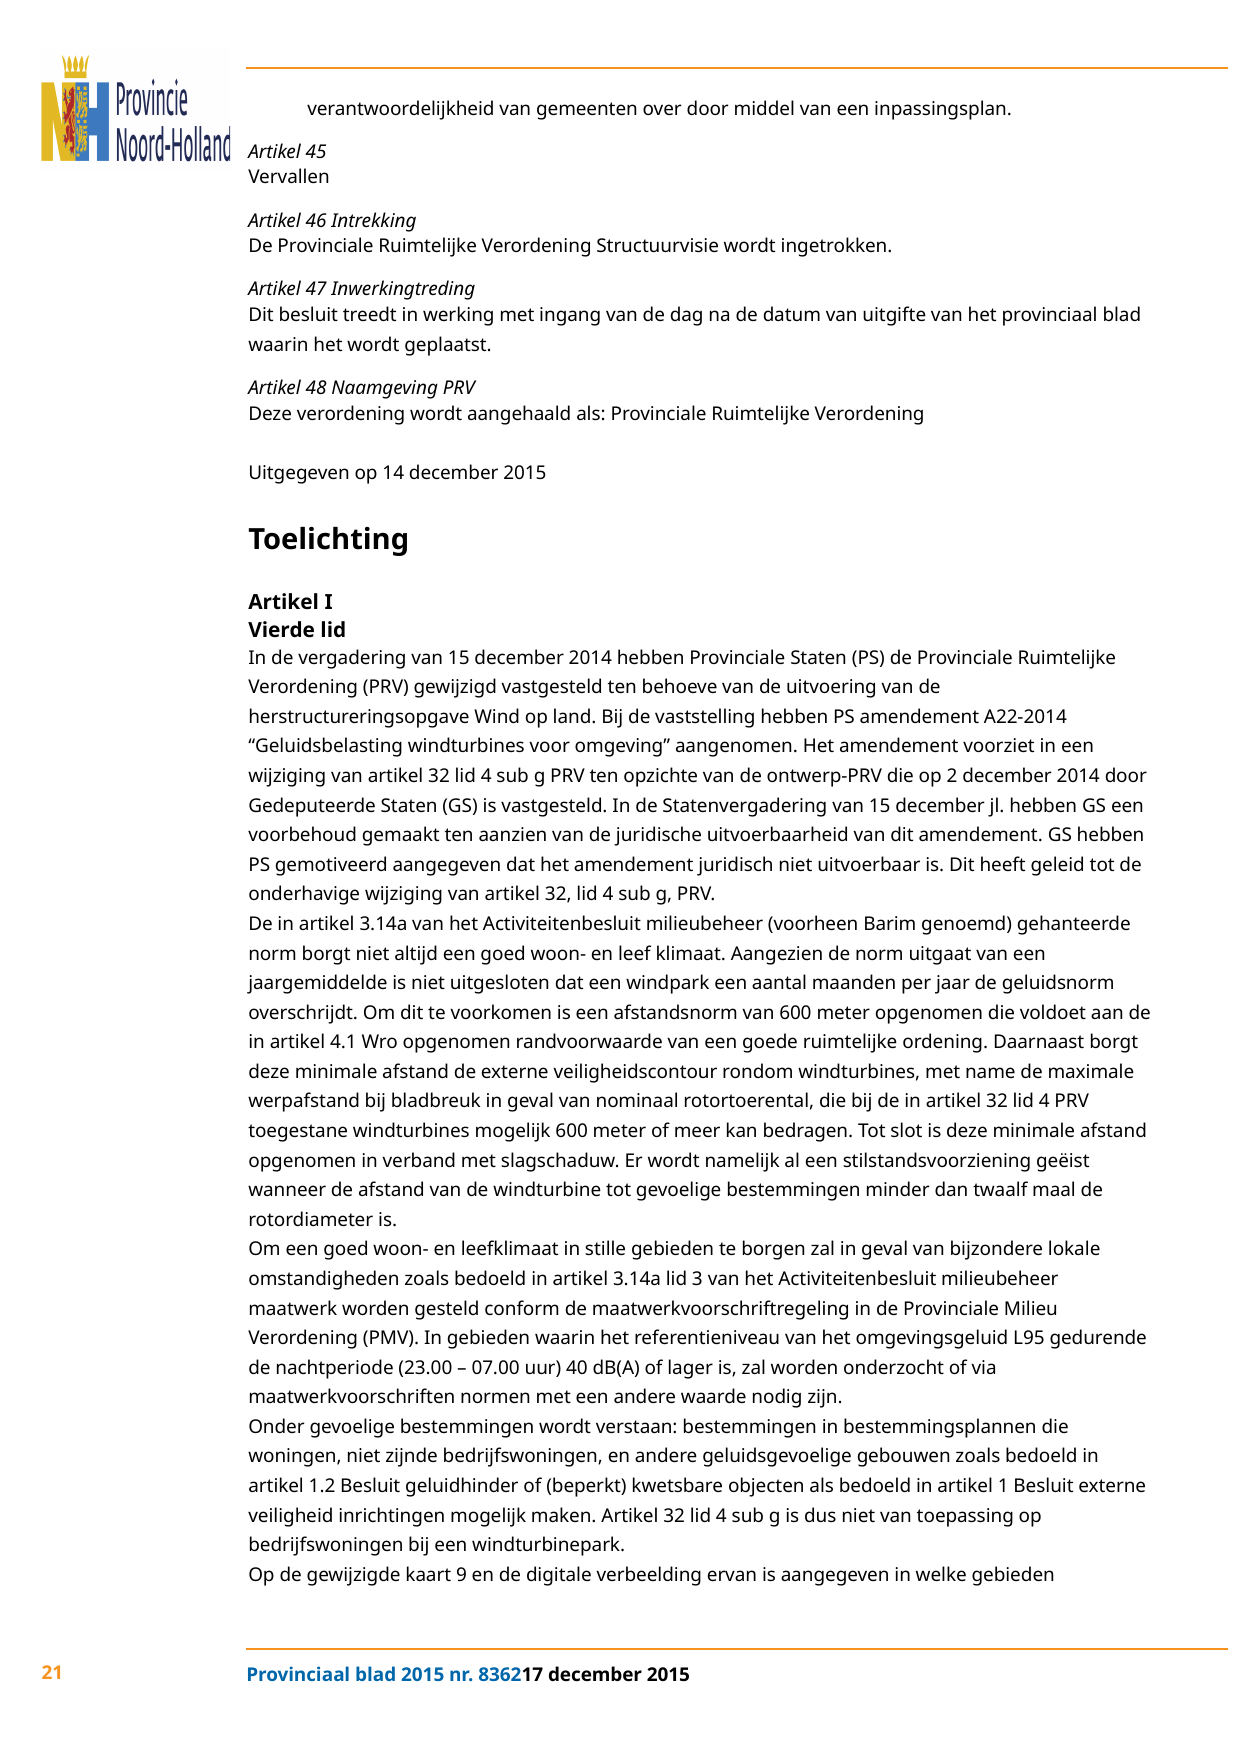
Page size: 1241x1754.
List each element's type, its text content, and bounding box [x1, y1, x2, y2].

text Dit besluit treedt in werking met ingang van de dag na de datum van uitgifte van het provinciaal blad waarin het wordt geplaatst. [248, 301, 1152, 357]
text Om een goed woon- en leefklimaat in stille gebieden te borgen zal in geval van bijzondere lokale omstandigheden zoals bedoeld in artikel 3.14a lid 3 van het Activiteitenbesluit milieubeheer maatwerk worden gesteld conform de maatwerkvoorschriftregeling in de Provinciale Milieu Verordening (PMV). In gebieden waarin het referentieniveau van het omgevingsgeluid L95 gedurende de nachtperiode (23.00 – 07.00 uur) 40 dB(A) of lager is, zal worden onderzocht of via maatwerkvoorschriften normen met een andere waarde nodig zijn. [248, 1236, 1152, 1409]
text De in artikel 3.14a van het Activiteitenbesluit milieubeheer (voorheen Barim genoemd) gehanteerde norm borgt niet altijd een goed woon- en leef klimaat. Aangezien de norm uitgaat van een jaargemiddelde is niet uitgesloten dat een windpark een aantal maanden per jaar de geluidsnorm overschrijdt. Om dit te voorkomen is een afstandsnorm van 600 meter opgenomen die voldoet aan de in artikel 4.1 Wro opgenomen randvoorwaarde van een goede ruimtelijke ordening. Daarnaast borgt deze minimale afstand de externe veiligheidscontour rondom windturbines, met name de maximale werpafstand bij bladbreuk in geval van nominaal rotortoerental, die bij de in artikel 32 lid 4 PRV toegestane windturbines mogelijk 600 meter of meer kan bedragen. Tot slot is deze minimale afstand opgenomen in verband met slagschaduw. Er wordt namelijk al een stilstandsvoorziening geëist wanneer de afstand van de windturbine tot gevoelige bestemmingen minder dan twaalf maal de rotordiameter is. [248, 910, 1152, 1232]
text Artikel 47 Inwerkingtreding [248, 276, 1152, 301]
text Vervallen [248, 164, 1152, 189]
text Artikel I [248, 587, 1152, 615]
text Uitgegeven op 14 december 2015 [248, 459, 1152, 485]
picture [41, 47, 231, 172]
text Artikel 45 [248, 138, 1152, 164]
text Op de gewijzigde kaart 9 en de digitale verbeelding ervan is aangegeven in welke gebieden [248, 1561, 1152, 1587]
text De Provinciale Ruimtelijke Verordening Structuurvisie wordt ingetrokken. [248, 232, 1152, 258]
list verantwoordelijkheid van gemeenten over door middel van een inpassingsplan. [248, 95, 1152, 121]
text Onder gevoelige bestemmingen wordt verstaan: bestemmingen in bestemmingsplannen die woningen, niet zijnde bedrijfswoningen, en andere geluidsgevoelige gebouwen zoals bedoeld in artikel 1.2 Besluit geluidhinder of (beperkt) kwetsbare objecten als bedoeld in artikel 1 Besluit externe veiligheid inrichtingen mogelijk maken. Artikel 32 lid 4 sub g is dus niet van toepassing op bedrijfswoningen bij een windturbinepark. [248, 1413, 1152, 1557]
text Deze verordening wordt aangehaald als: Provinciale Ruimtelijke Verordening [248, 400, 1152, 426]
text Vierde lid [248, 615, 1152, 644]
text In de vergadering van 15 december 2014 hebben Provinciale Staten (PS) de Provinciale Ruimtelijke Verordening (PRV) gewijzigd vastgesteld ten behoeve van de uitvoering van de herstructureringsopgave Wind op land. Bij de vaststelling hebben PS amendement A22-2014 “Geluidsbelasting windturbines voor omgeving” aangenomen. Het amendement voorziet in een wijziging van artikel 32 lid 4 sub g PRV ten opzichte van de ontwerp-PRV die op 2 december 2014 door Gedeputeerde Staten (GS) is vastgesteld. In de Statenvergadering van 15 december jl. hebben GS een voorbehoud gemaakt ten aanzien van de juridische uitvoerbaarheid van dit amendement. GS hebben PS gemotiveerd aangegeven dat het amendement juridisch niet uitvoerbaar is. Dit heeft geleid tot de onderhavige wijziging van artikel 32, lid 4 sub g, PRV. [248, 644, 1152, 906]
text Toelichting [248, 518, 1152, 558]
text Artikel 48 Naamgeving PRV [248, 374, 1152, 400]
text Artikel 46 Intrekking [248, 207, 1152, 232]
